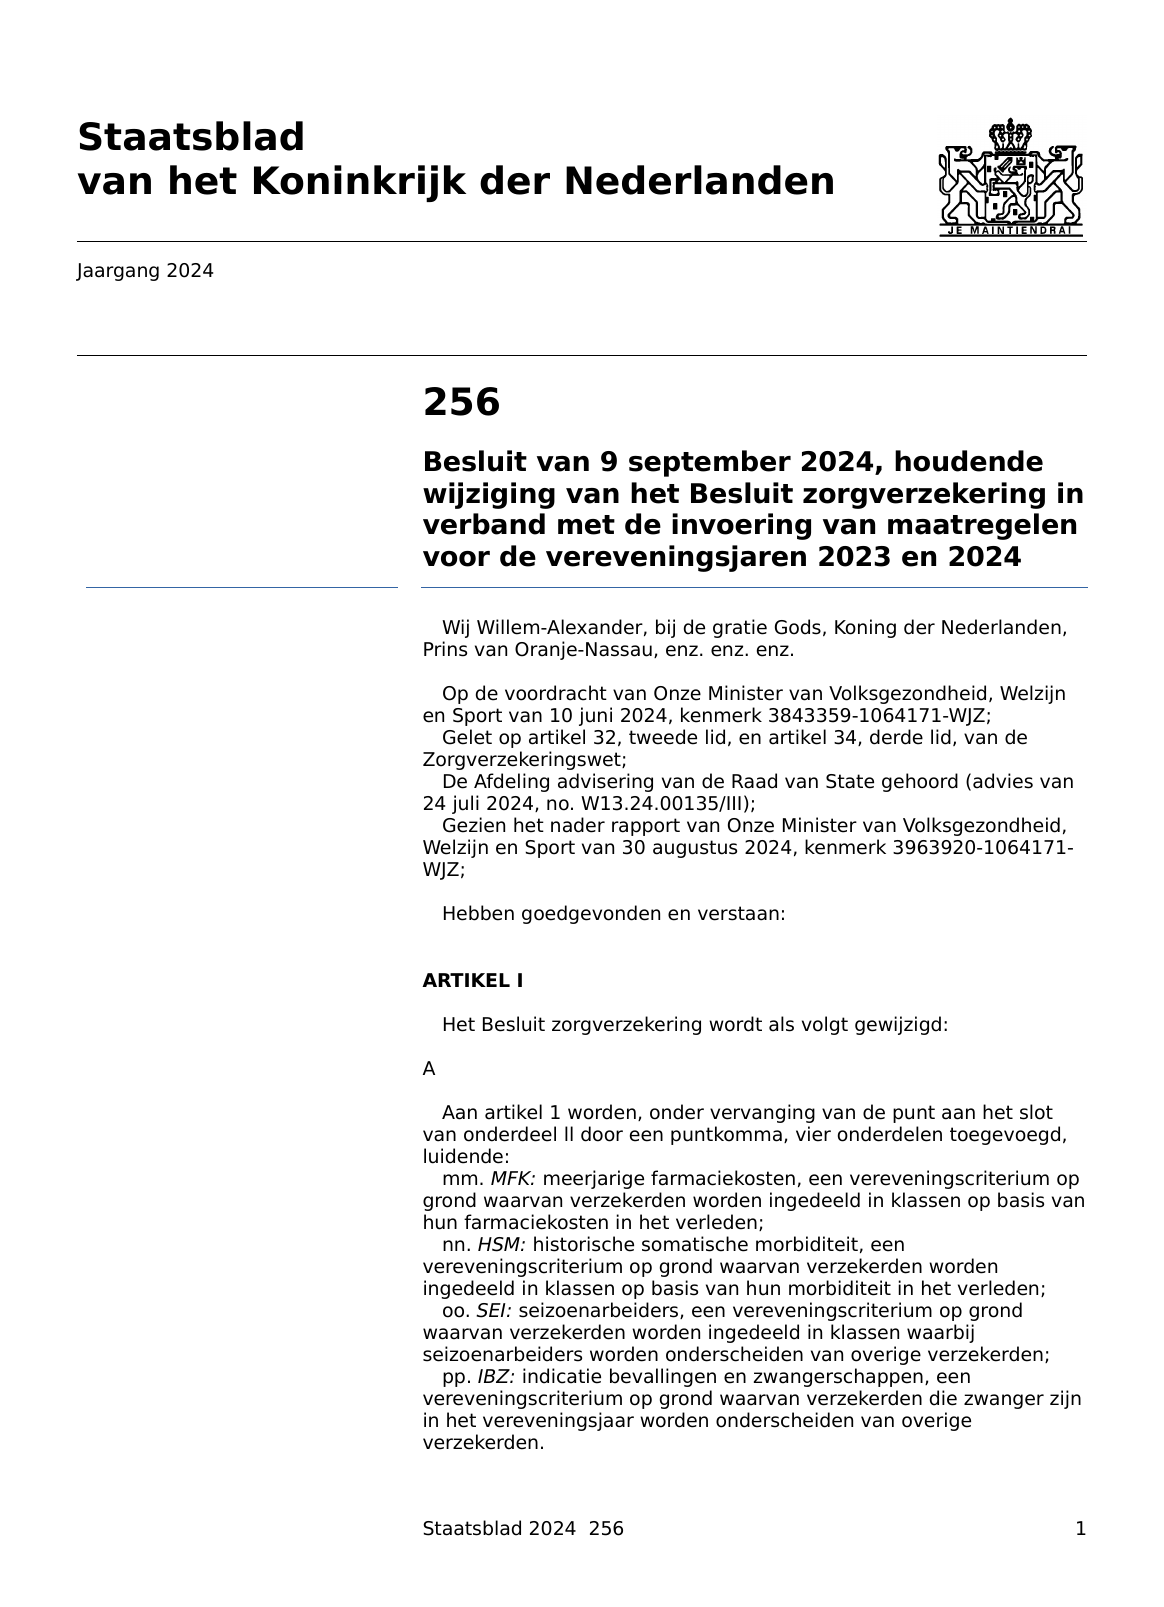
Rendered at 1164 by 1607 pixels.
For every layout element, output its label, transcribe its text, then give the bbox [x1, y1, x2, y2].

text Gelet op artikel 32, tweede lid, en artikel 34, derde lid, van de Zorgverzekeringswet; [422, 727, 1087, 771]
picture [936, 115, 1087, 240]
table_cell Jaargang 2024 [77, 242, 1087, 355]
text Wij Willem-Alexander, bij de gratie Gods, Koning der Nederlanden, Prins van Oranje-Nassau, enz. enz. enz. [422, 617, 1087, 661]
table_header Staatsblad van het Koninkrijk der Nederlanden [77, 100, 886, 241]
text De Afdeling advisering van de Raad van State gehoord (advies van 24 juli 2024, no. W13.24.00135/III); [422, 771, 1087, 815]
text mm. MFK: meerjarige farmaciekosten, een vereveningscriterium op grond waarvan verzekerden worden ingedeeld in klassen op basis van hun farmaciekosten in het verleden; [422, 1168, 1087, 1234]
subtitle 256 [422, 381, 1087, 424]
text Besluit van 9 september 2024, houdende wijziging van het Besluit zorgverzekering in verband met de invoering van maatregelen voor de vereveningsjaren 2023 en 2024 [422, 447, 1087, 573]
text Hebben goedgevonden en verstaan: [422, 903, 1087, 925]
text nn. HSM: historische somatische morbiditeit, een vereveningscriterium op grond waarvan verzekerden worden ingedeeld in klassen op basis van hun morbiditeit in het verleden; [422, 1234, 1087, 1300]
table_header [886, 100, 1087, 241]
subtitle ARTIKEL I [422, 970, 1087, 992]
text A [422, 1058, 1087, 1080]
text pp. IBZ: indicatie bevallingen en zwangerschappen, een vereveningscriterium op grond waarvan verzekerden die zwanger zijn in het vereveningsjaar worden onderscheiden van overige verzekerden. [422, 1366, 1087, 1454]
text oo. SEI: seizoenarbeiders, een vereveningscriterium op grond waarvan verzekerden worden ingedeeld in klassen waarbij seizoenarbeiders worden onderscheiden van overige verzekerden; [422, 1300, 1087, 1366]
text Het Besluit zorgverzekering wordt als volgt gewijzigd: [422, 1014, 1087, 1036]
text Gezien het nader rapport van Onze Minister van Volksgezondheid, Welzijn en Sport van 30 augustus 2024, kenmerk 3963920-1064171-WJZ; [422, 815, 1087, 881]
text Op de voordracht van Onze Minister van Volksgezondheid, Welzijn en Sport van 10 juni 2024, kenmerk 3843359-1064171-WJZ; [422, 683, 1087, 727]
text Aan artikel 1 worden, onder vervanging van de punt aan het slot van onderdeel ll door een puntkomma, vier onderdelen toegevoegd, luidende: [422, 1102, 1087, 1168]
